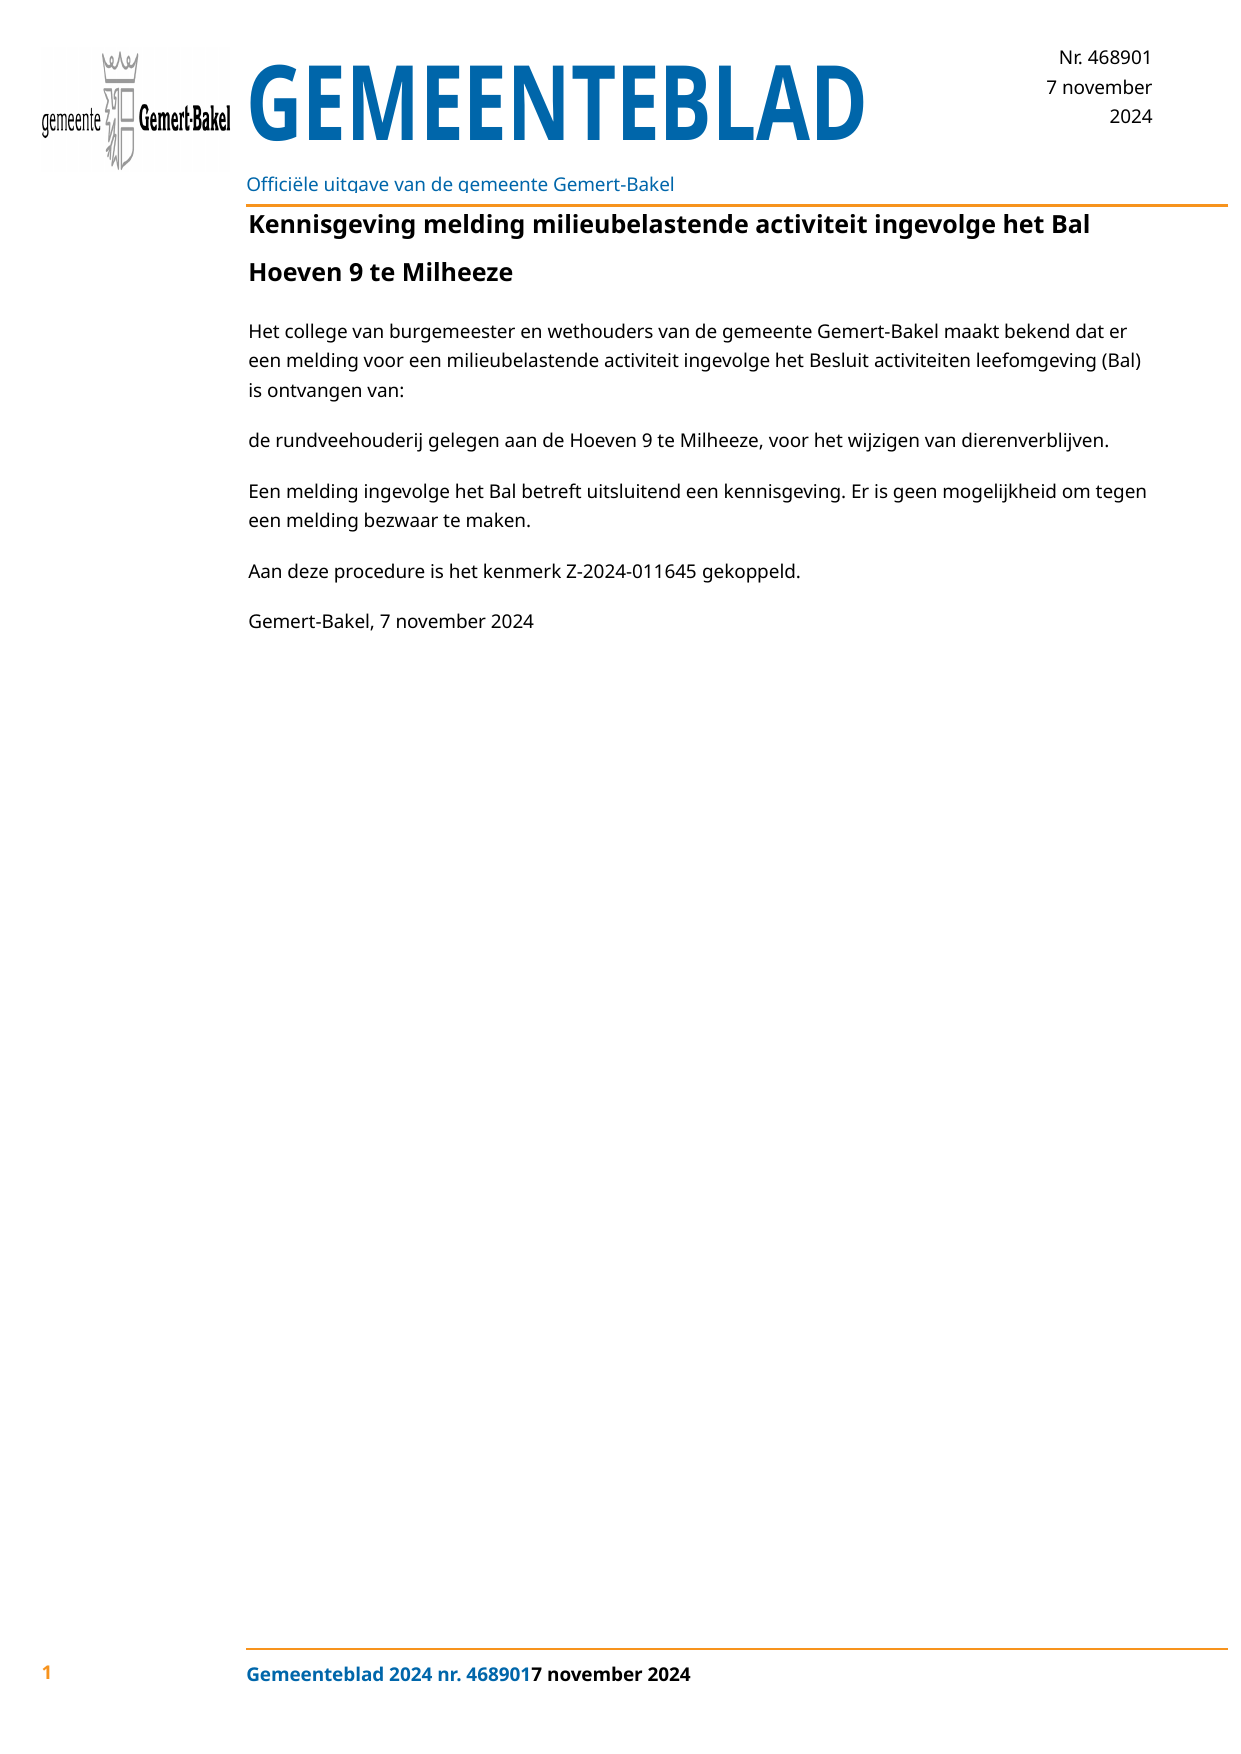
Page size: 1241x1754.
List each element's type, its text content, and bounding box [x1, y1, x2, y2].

text de rundveehouderij gelegen aan de Hoeven 9 te Milheeze, voor het wijzigen van dierenverblijven. [248, 427, 1152, 453]
picture [41, 47, 231, 172]
text Aan deze procedure is het kenmerk Z-2024-011645 gekoppeld. [248, 558, 1152, 584]
text Kennisgeving melding milieubelastende activiteit ingevolge het Bal Hoeven 9 te Milheeze [248, 207, 1152, 288]
text Het college van burgemeester en wethouders van de gemeente Gemert-Bakel maakt bekend dat er een melding voor een milieubelastende activiteit ingevolge het Besluit activiteiten leefomgeving (Bal) is ontvangen van: [248, 318, 1152, 403]
text Gemert-Bakel, 7 november 2024 [248, 608, 1152, 634]
text Een melding ingevolge het Bal betreft uitsluitend een kennisgeving. Er is geen mogelijkheid om tegen een melding bezwaar te maken. [248, 478, 1152, 533]
